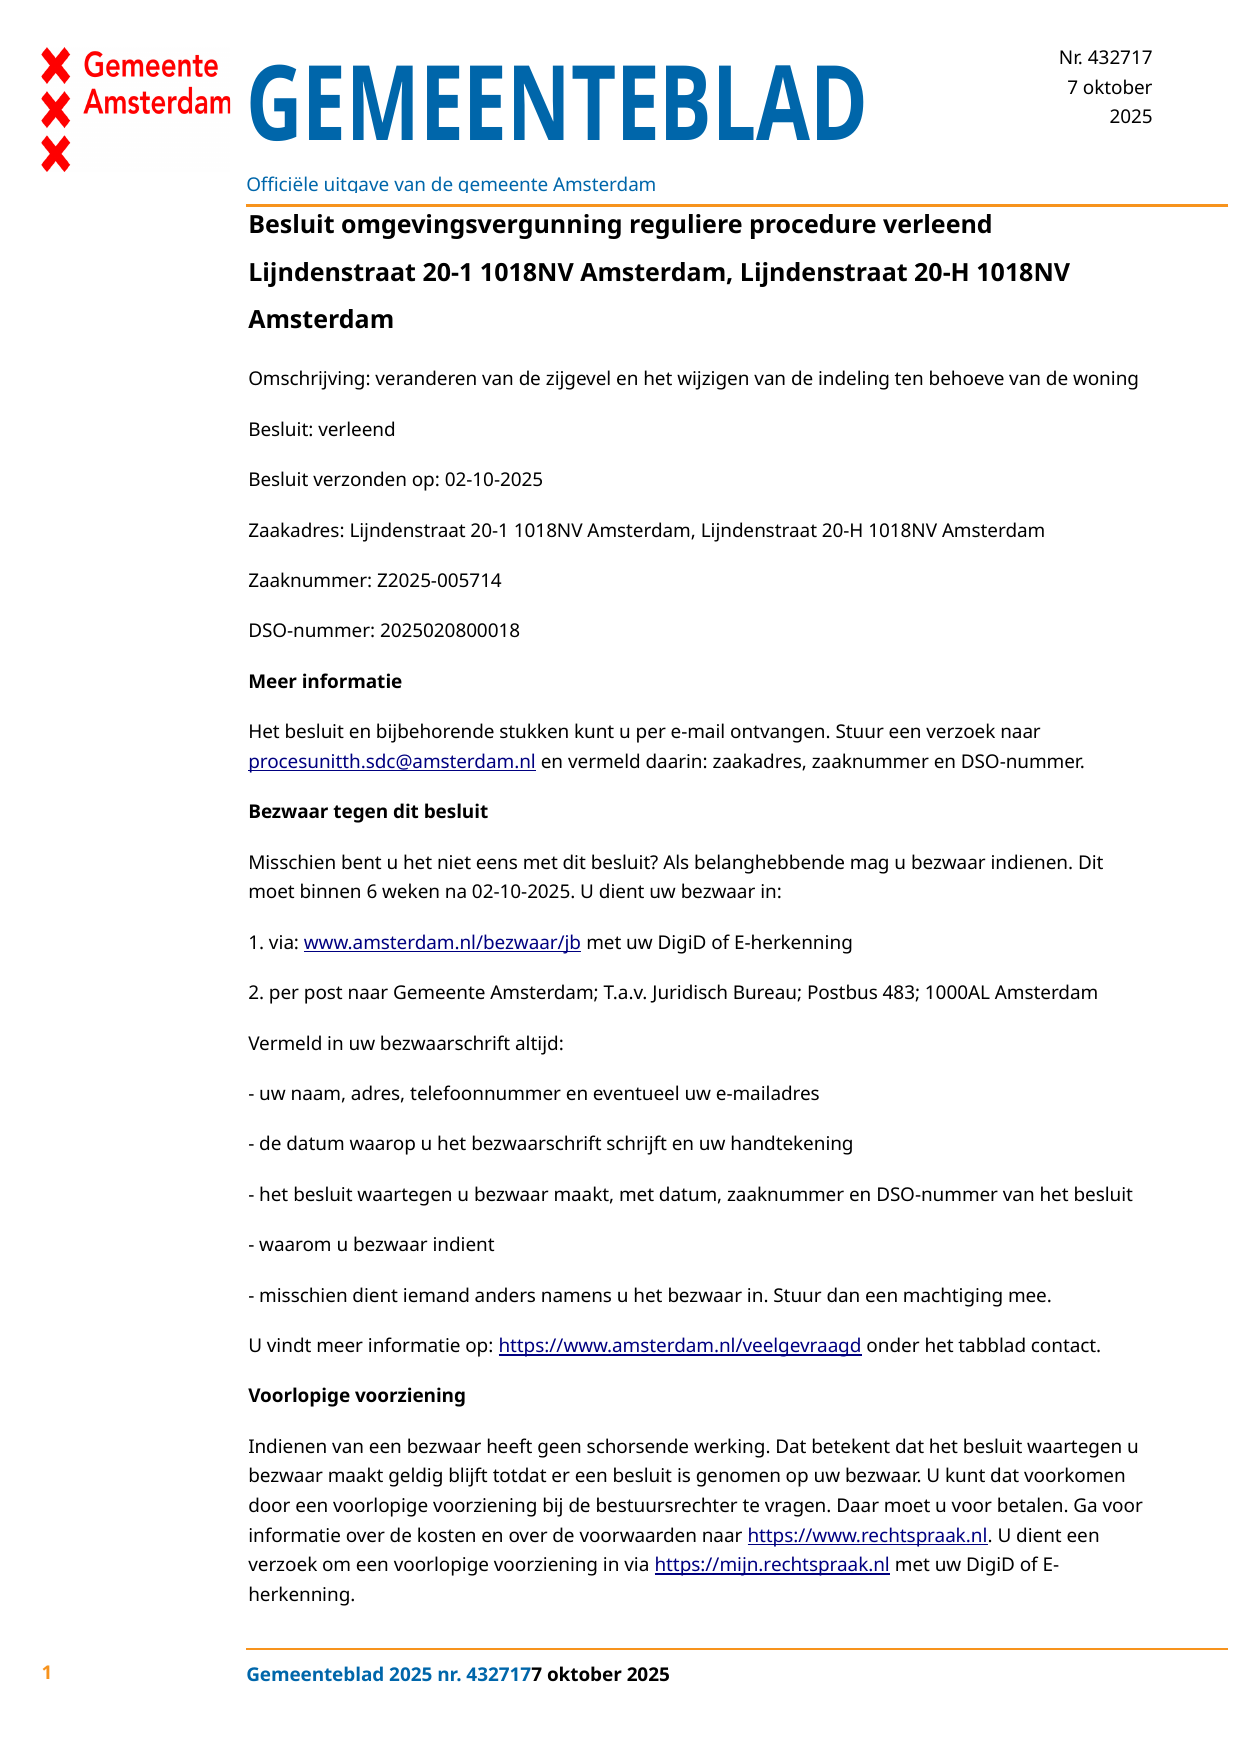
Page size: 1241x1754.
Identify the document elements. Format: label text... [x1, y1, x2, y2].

picture [41, 47, 231, 172]
text U vindt meer informatie op: https://www.amsterdam.nl/veelgevraagd onder het tabblad contact. [248, 1332, 1152, 1358]
text Meer informatie [248, 668, 1152, 694]
text Vermeld in uw bezwaarschrift altijd: [248, 1030, 1152, 1055]
text Zaaknummer: Z2025-005714 [248, 567, 1152, 593]
text Zaakadres: Lijndenstraat 20-1 1018NV Amsterdam, Lijndenstraat 20-H 1018NV Amsterdam [248, 517, 1152, 542]
text Het besluit en bijbehorende stukken kunt u per e-mail ontvangen. Stuur een verzoek naar procesunitth.sdc@amsterdam.nl en vermeld daarin: zaakadres, zaaknummer en DSO-nummer. [248, 718, 1152, 774]
text 2. per post naar Gemeente Amsterdam; T.a.v. Juridisch Bureau; Postbus 483; 1000AL Amsterdam [248, 979, 1152, 1005]
text Bezwaar tegen dit besluit [248, 798, 1152, 824]
text Besluit: verleend [248, 416, 1152, 442]
text - de datum waarop u het bezwaarschrift schrijft en uw handtekening [248, 1131, 1152, 1156]
text Voorlopige voorziening [248, 1383, 1152, 1408]
text - misschien dient iemand anders namens u het bezwaar in. Stuur dan een machtiging mee. [248, 1282, 1152, 1307]
text - het besluit waartegen u bezwaar maakt, met datum, zaaknummer en DSO-nummer van het besluit [248, 1181, 1152, 1207]
text - uw naam, adres, telefoonnummer en eventueel uw e-mailadres [248, 1080, 1152, 1106]
text 1. via: www.amsterdam.nl/bezwaar/jb met uw DigiD of E-herkenning [248, 929, 1152, 954]
text Indienen van een bezwaar heeft geen schorsende werking. Dat betekent dat het besluit waartegen u bezwaar maakt geldig blijft totdat er een besluit is genomen op uw bezwaar. U kunt dat voorkomen door een voorlopige voorziening bij de bestuursrechter te vragen. Daar moet u voor betalen. Ga voor informatie over de kosten en over de voorwaarden naar https://www.rechtspraak.nl. U dient een verzoek om een voorlopige voorziening in via https://mijn.rechtspraak.nl met uw DigiD of E-herkenning. [248, 1433, 1152, 1607]
text Omschrijving: veranderen van de zijgevel en het wijzigen van de indeling ten behoeve van de woning [248, 366, 1152, 391]
text Misschien bent u het niet eens met dit besluit? Als belanghebbende mag u bezwaar indienen. Dit moet binnen 6 weken na 02-10-2025. U dient uw bezwaar in: [248, 849, 1152, 904]
text DSO-nummer: 2025020800018 [248, 618, 1152, 643]
text - waarom u bezwaar indient [248, 1231, 1152, 1257]
text Besluit verzonden op: 02-10-2025 [248, 466, 1152, 492]
text Besluit omgevingsvergunning reguliere procedure verleend Lijndenstraat 20-1 1018NV Amsterdam, Lijndenstraat 20-H 1018NV Amsterdam [248, 207, 1152, 336]
